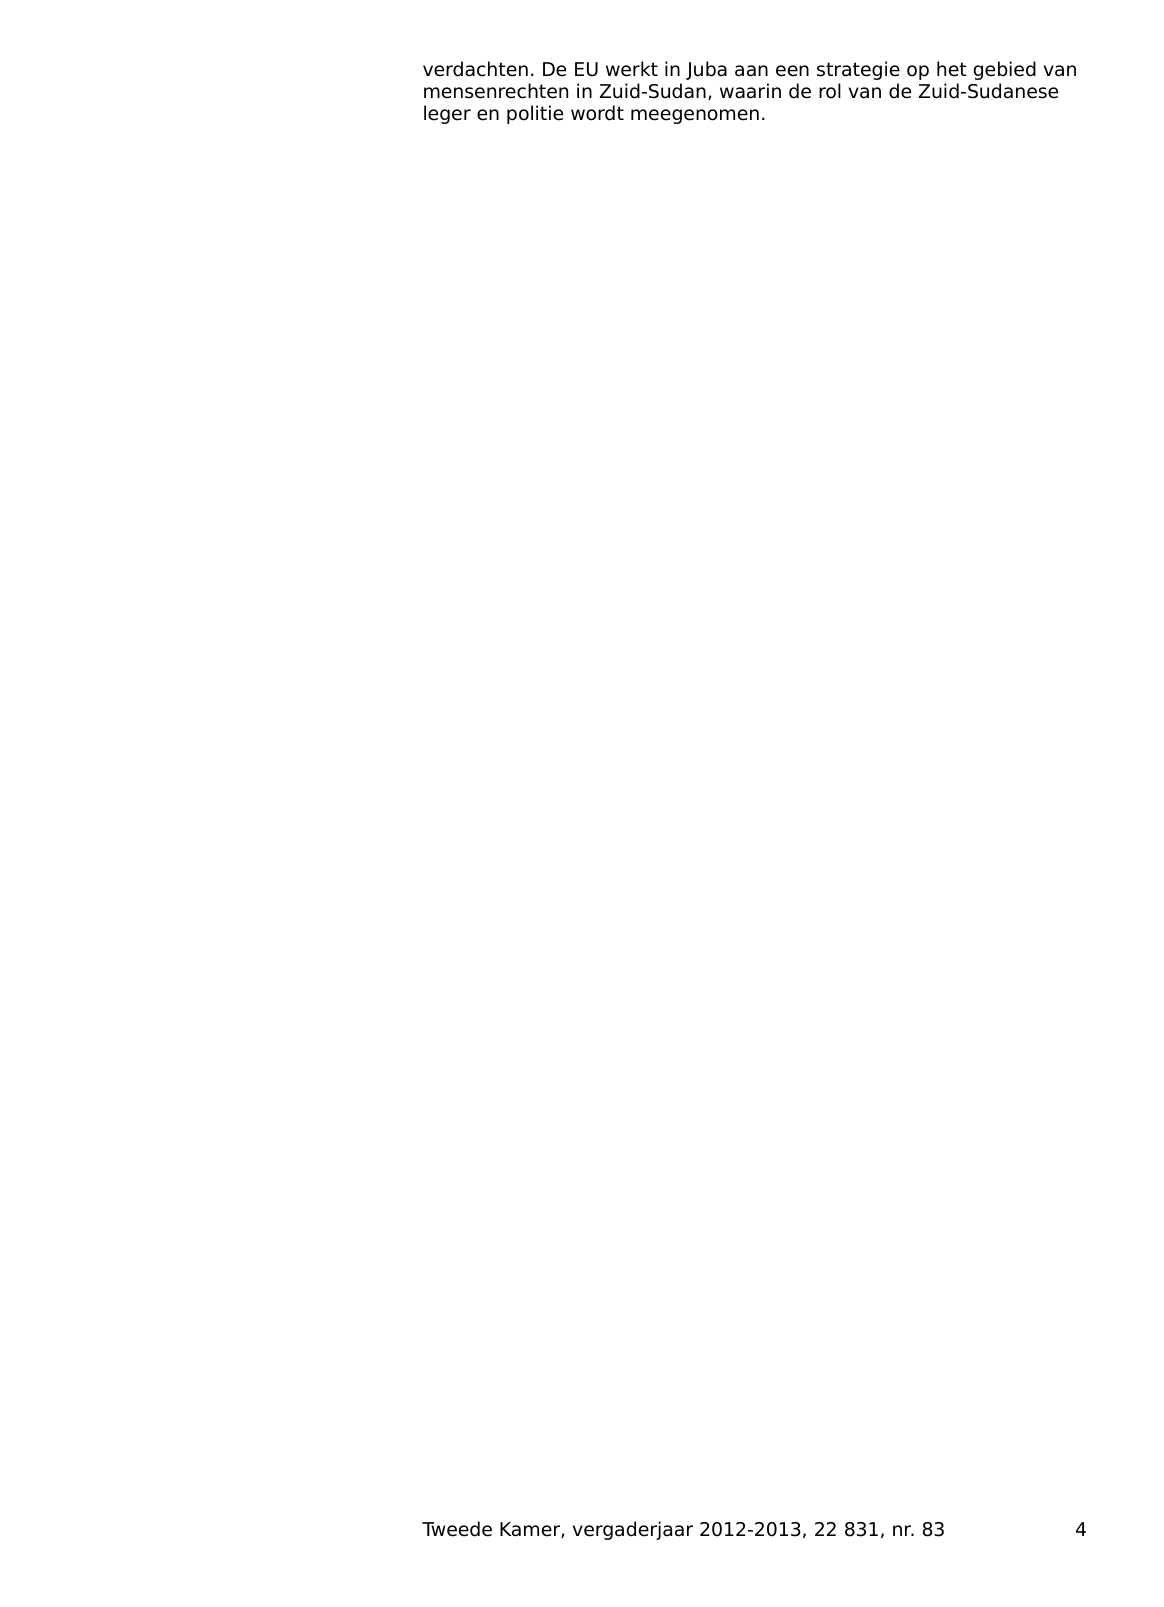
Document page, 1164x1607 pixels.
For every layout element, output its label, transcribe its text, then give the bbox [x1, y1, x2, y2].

text verdachten. De EU werkt in Juba aan een strategie op het gebied van mensenrechten in Zuid-Sudan, waarin de rol van de Zuid-Sudanese leger en politie wordt meegenomen. [422, 59, 1087, 125]
